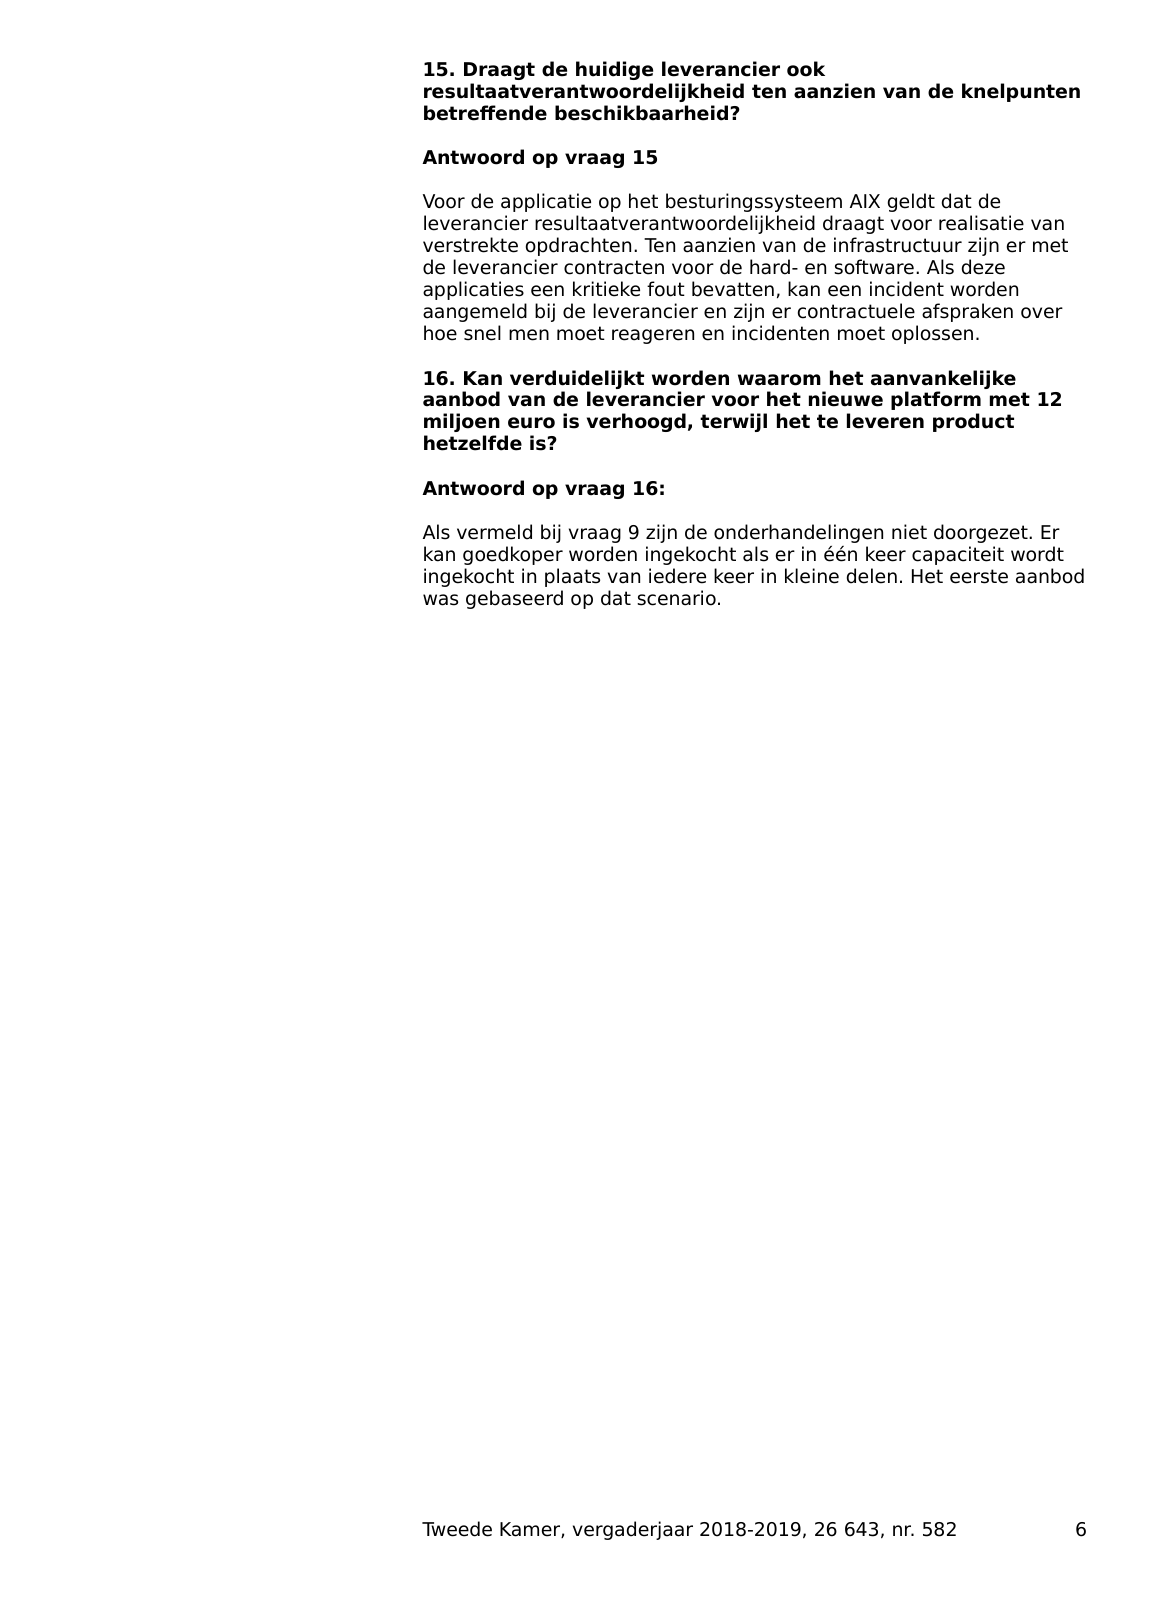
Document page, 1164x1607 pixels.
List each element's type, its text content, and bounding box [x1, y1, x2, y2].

subtitle 15. Draagt de huidige leverancier ook resultaatverantwoordelijkheid ten aanzien van de knelpunten betreffende beschikbaarheid? [422, 59, 1087, 125]
subtitle Antwoord op vraag 16: [422, 477, 1087, 499]
text Als vermeld bij vraag 9 zijn de onderhandelingen niet doorgezet. Er kan goedkoper worden ingekocht als er in één keer capaciteit wordt ingekocht in plaats van iedere keer in kleine delen. Het eerste aanbod was gebaseerd op dat scenario. [422, 522, 1087, 609]
subtitle Antwoord op vraag 15 [422, 147, 1087, 169]
text Voor de applicatie op het besturingssysteem AIX geldt dat de leverancier resultaatverantwoordelijkheid draagt voor realisatie van verstrekte opdrachten. Ten aanzien van de infrastructuur zijn er met de leverancier contracten voor de hard- en software. Als deze applicaties een kritieke fout bevatten, kan een incident worden aangemeld bij de leverancier en zijn er contractuele afspraken over hoe snel men moet reageren en incidenten moet oplossen. [422, 191, 1087, 345]
subtitle 16. Kan verduidelijkt worden waarom het aanvankelijke aanbod van de leverancier voor het nieuwe platform met 12 miljoen euro is verhoogd, terwijl het te leveren product hetzelfde is? [422, 367, 1087, 455]
